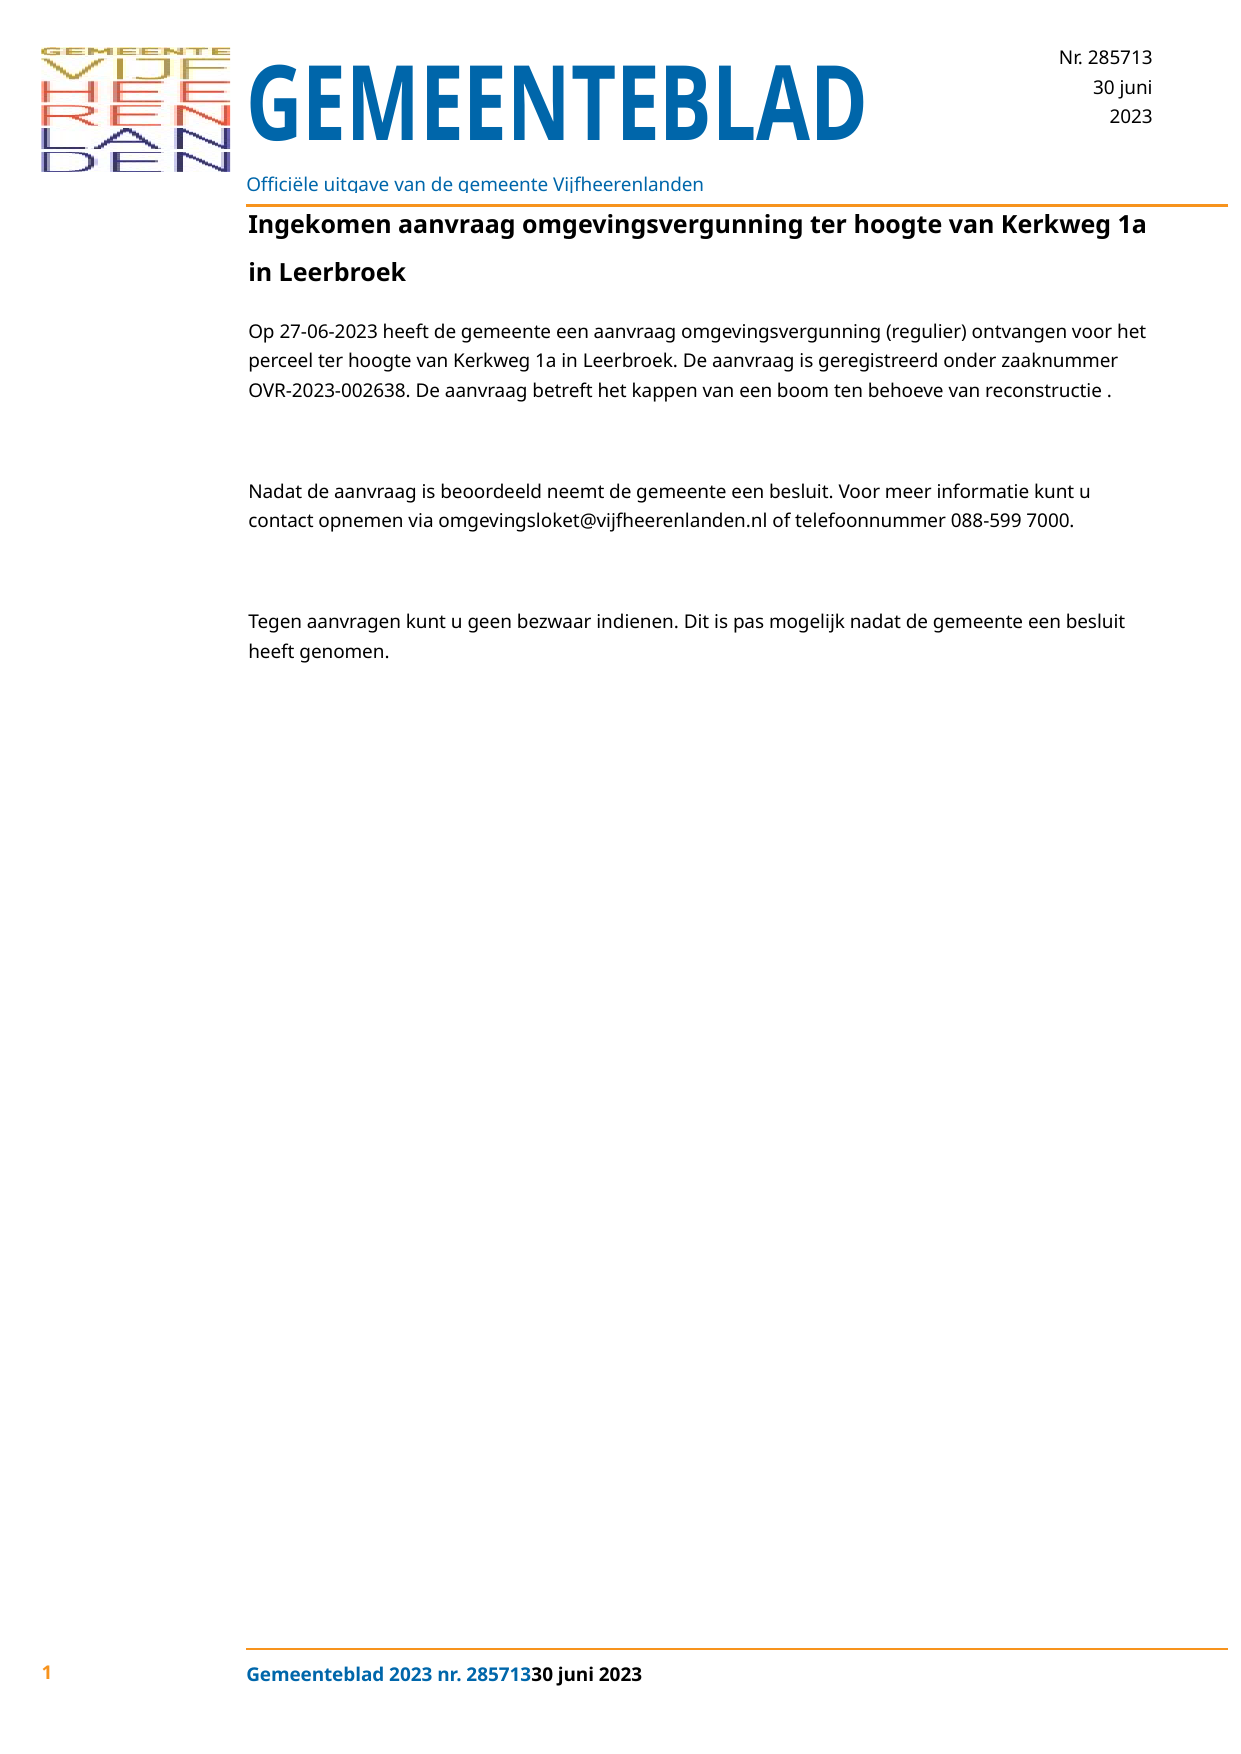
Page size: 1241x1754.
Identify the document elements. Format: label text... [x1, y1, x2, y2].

text Ingekomen aanvraag omgevingsvergunning ter hoogte van Kerkweg 1a in Leerbroek [248, 207, 1152, 288]
picture [41, 47, 231, 172]
text Nadat de aanvraag is beoordeeld neemt de gemeente een besluit. Voor meer informatie kunt u contact opnemen via omgevingsloket@vijfheerenlanden.nl of telefoonnummer 088-599 7000. [248, 478, 1152, 533]
text Op 27-06-2023 heeft de gemeente een aanvraag omgevingsvergunning (regulier) ontvangen voor het perceel ter hoogte van Kerkweg 1a in Leerbroek. De aanvraag is geregistreerd onder zaaknummer OVR-2023-002638. De aanvraag betreft het kappen van een boom ten behoeve van reconstructie . [248, 318, 1152, 403]
text Tegen aanvragen kunt u geen bezwaar indienen. Dit is pas mogelijk nadat de gemeente een besluit heeft genomen. [248, 608, 1152, 664]
